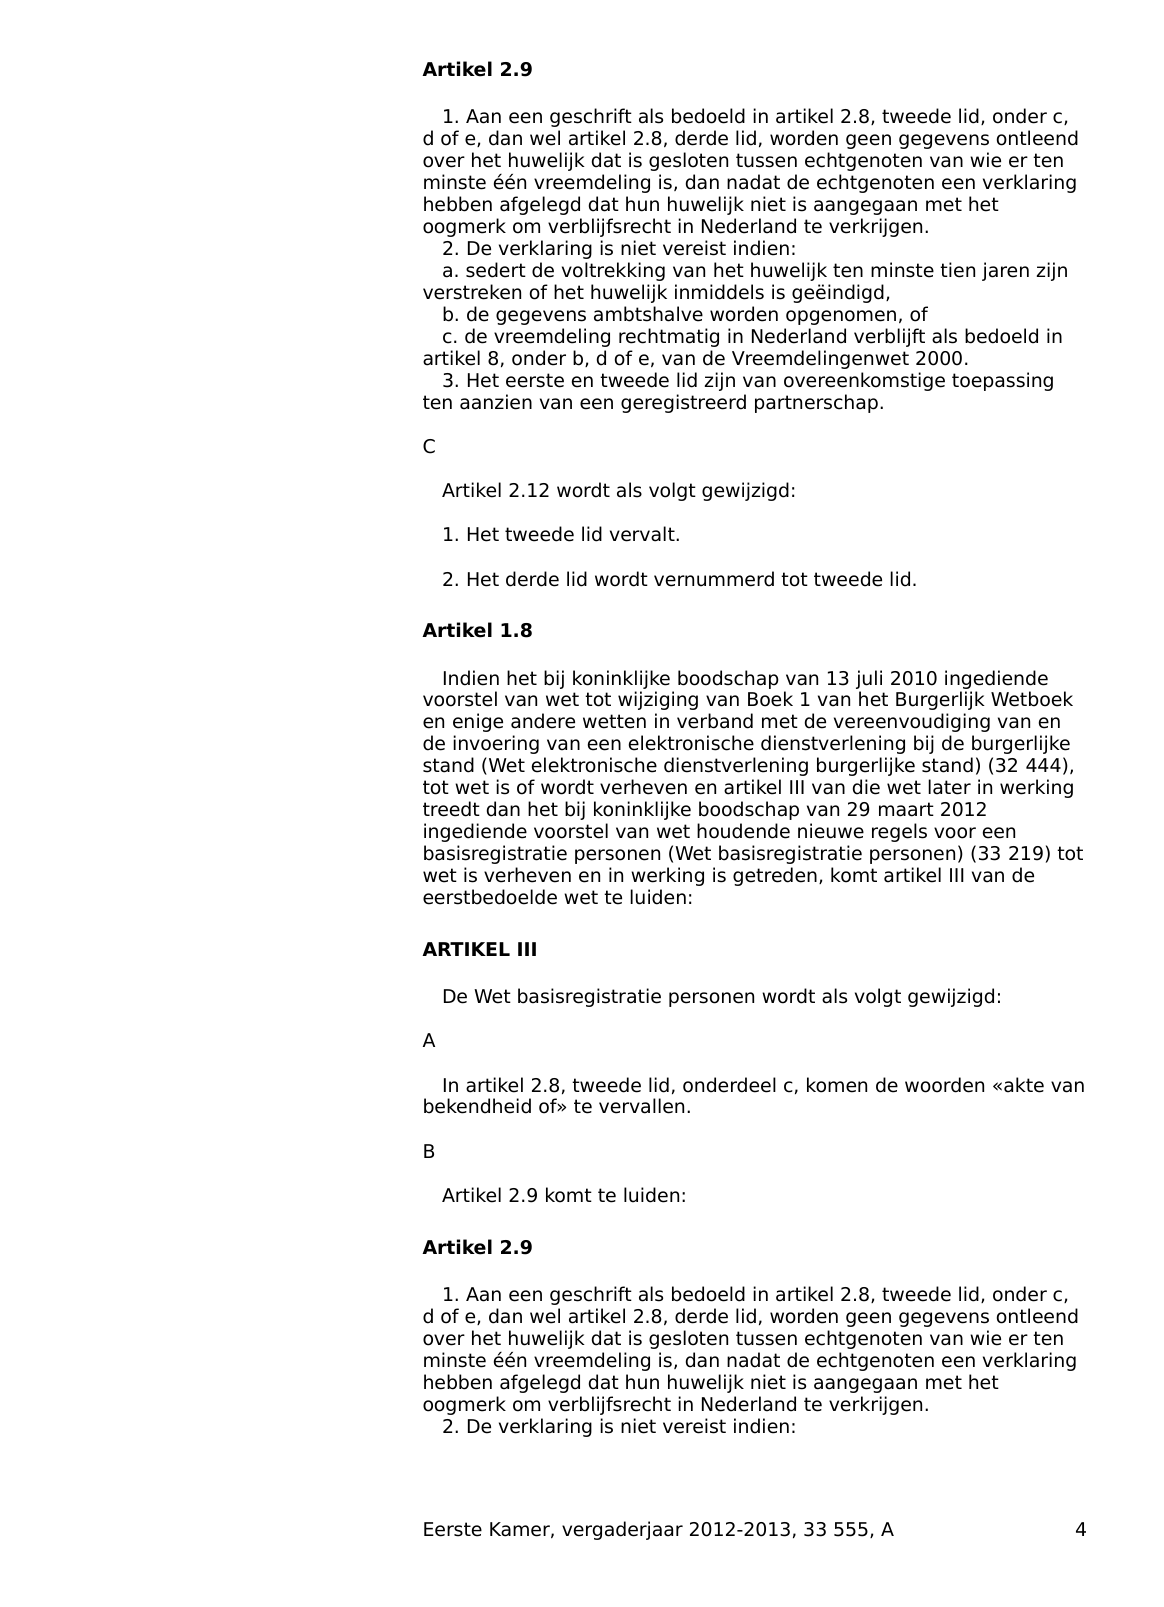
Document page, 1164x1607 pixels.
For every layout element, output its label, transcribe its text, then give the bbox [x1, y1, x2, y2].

text b. de gegevens ambtshalve worden opgenomen, of [422, 304, 1087, 326]
text A [422, 1030, 1087, 1052]
text a. sedert de voltrekking van het huwelijk ten minste tien jaren zijn verstreken of het huwelijk inmiddels is geëindigd, [422, 260, 1087, 304]
text De Wet basisregistratie personen wordt als volgt gewijzigd: [422, 986, 1087, 1008]
text 2. De verklaring is niet vereist indien: [422, 1416, 1087, 1438]
text Artikel 2.9 komt te luiden: [422, 1185, 1087, 1207]
text In artikel 2.8, tweede lid, onderdeel c, komen de woorden «akte van bekendheid of» te vervallen. [422, 1074, 1087, 1118]
text 2. Het derde lid wordt vernummerd tot tweede lid. [422, 568, 1087, 590]
text Artikel 2.12 wordt als volgt gewijzigd: [422, 480, 1087, 502]
subtitle Artikel 1.8 [422, 620, 1087, 642]
text Indien het bij koninklijke boodschap van 13 juli 2010 ingediende voorstel van wet tot wijziging van Boek 1 van het Burgerlijk Wetboek en enige andere wetten in verband met de vereenvoudiging van en de invoering van een elektronische dienstverlening bij de burgerlijke stand (Wet elektronische dienstverlening burgerlijke stand) (32 444), tot wet is of wordt verheven en artikel III van die wet later in werking treedt dan het bij koninklijke boodschap van 29 maart 2012 ingediende voorstel van wet houdende nieuwe regels voor een basisregistratie personen (Wet basisregistratie personen) (33 219) tot wet is verheven en in werking is getreden, komt artikel III van de eerstbedoelde wet te luiden: [422, 667, 1087, 909]
text C [422, 436, 1087, 458]
text 1. Het tweede lid vervalt. [422, 524, 1087, 546]
text B [422, 1141, 1087, 1163]
subtitle Artikel 2.9 [422, 59, 1087, 81]
subtitle Artikel 2.9 [422, 1237, 1087, 1259]
text 2. De verklaring is niet vereist indien: [422, 238, 1087, 260]
text 1. Aan een geschrift als bedoeld in artikel 2.8, tweede lid, onder c, d of e, dan wel artikel 2.8, derde lid, worden geen gegevens ontleend over het huwelijk dat is gesloten tussen echtgenoten van wie er ten minste één vreemdeling is, dan nadat de echtgenoten een verklaring hebben afgelegd dat hun huwelijk niet is aangegaan met het oogmerk om verblijfsrecht in Nederland te verkrijgen. [422, 1284, 1087, 1416]
text c. de vreemdeling rechtmatig in Nederland verblijft als bedoeld in artikel 8, onder b, d of e, van de Vreemdelingenwet 2000. [422, 326, 1087, 370]
subtitle ARTIKEL III [422, 939, 1087, 961]
text 1. Aan een geschrift als bedoeld in artikel 2.8, tweede lid, onder c, d of e, dan wel artikel 2.8, derde lid, worden geen gegevens ontleend over het huwelijk dat is gesloten tussen echtgenoten van wie er ten minste één vreemdeling is, dan nadat de echtgenoten een verklaring hebben afgelegd dat hun huwelijk niet is aangegaan met het oogmerk om verblijfsrecht in Nederland te verkrijgen. [422, 106, 1087, 238]
text 3. Het eerste en tweede lid zijn van overeenkomstige toepassing ten aanzien van een geregistreerd partnerschap. [422, 370, 1087, 414]
